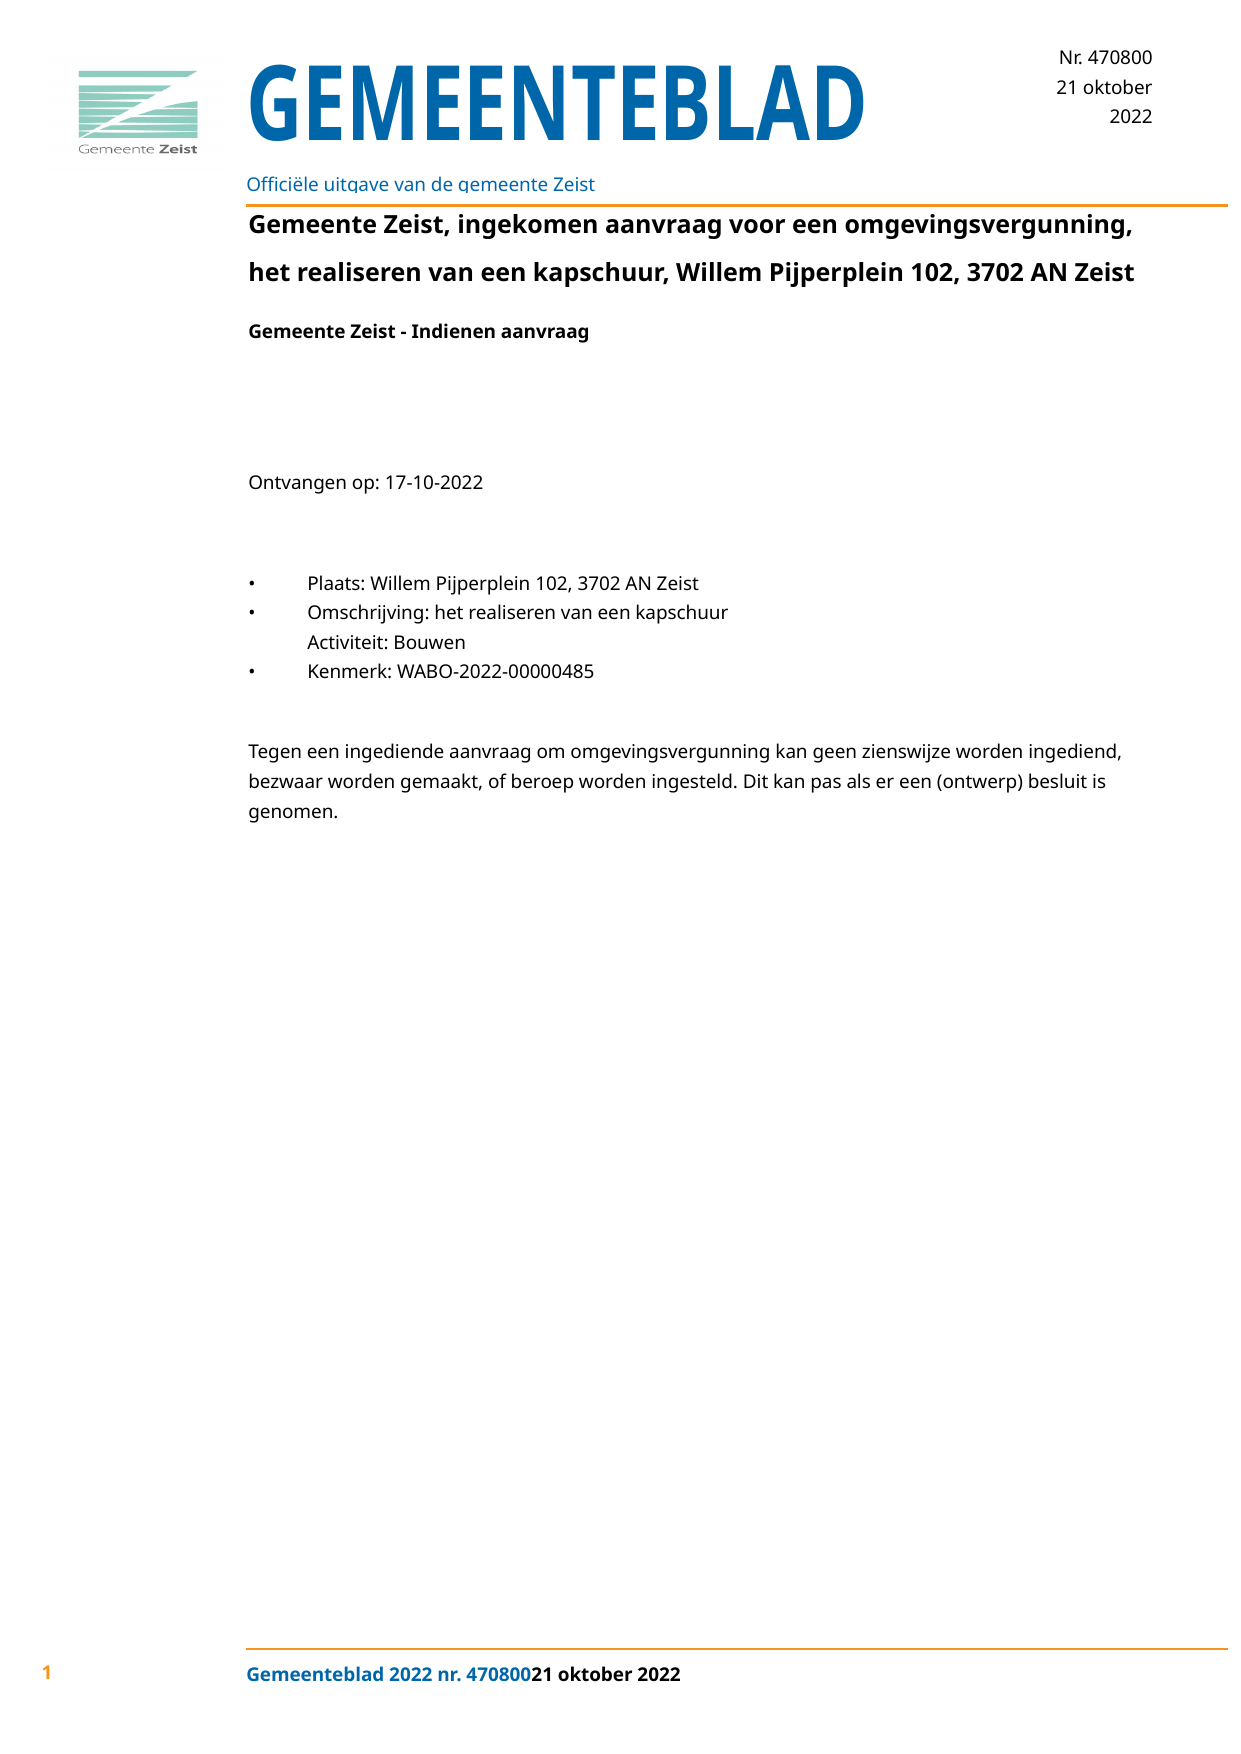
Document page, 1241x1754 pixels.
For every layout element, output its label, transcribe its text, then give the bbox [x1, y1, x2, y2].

list Activiteit: Bouwen [248, 629, 1152, 655]
picture [41, 47, 231, 172]
list Plaats: Willem Pijperplein 102, 3702 AN Zeist [248, 570, 1152, 596]
text Ontvangen op: 17-10-2022 [248, 469, 1152, 495]
list Omschrijving: het realiseren van een kapschuur [248, 599, 1152, 625]
text Gemeente Zeist - Indienen aanvraag [248, 318, 1152, 344]
text Gemeente Zeist, ingekomen aanvraag voor een omgevingsvergunning, het realiseren van een kapschuur, Willem Pijperplein 102, 3702 AN Zeist [248, 207, 1152, 288]
list Kenmerk: WABO-2022-00000485 [248, 659, 1152, 684]
text Tegen een ingediende aanvraag om omgevingsvergunning kan geen zienswijze worden ingediend, bezwaar worden gemaakt, of beroep worden ingesteld. Dit kan pas als er een (ontwerp) besluit is genomen. [248, 739, 1152, 824]
